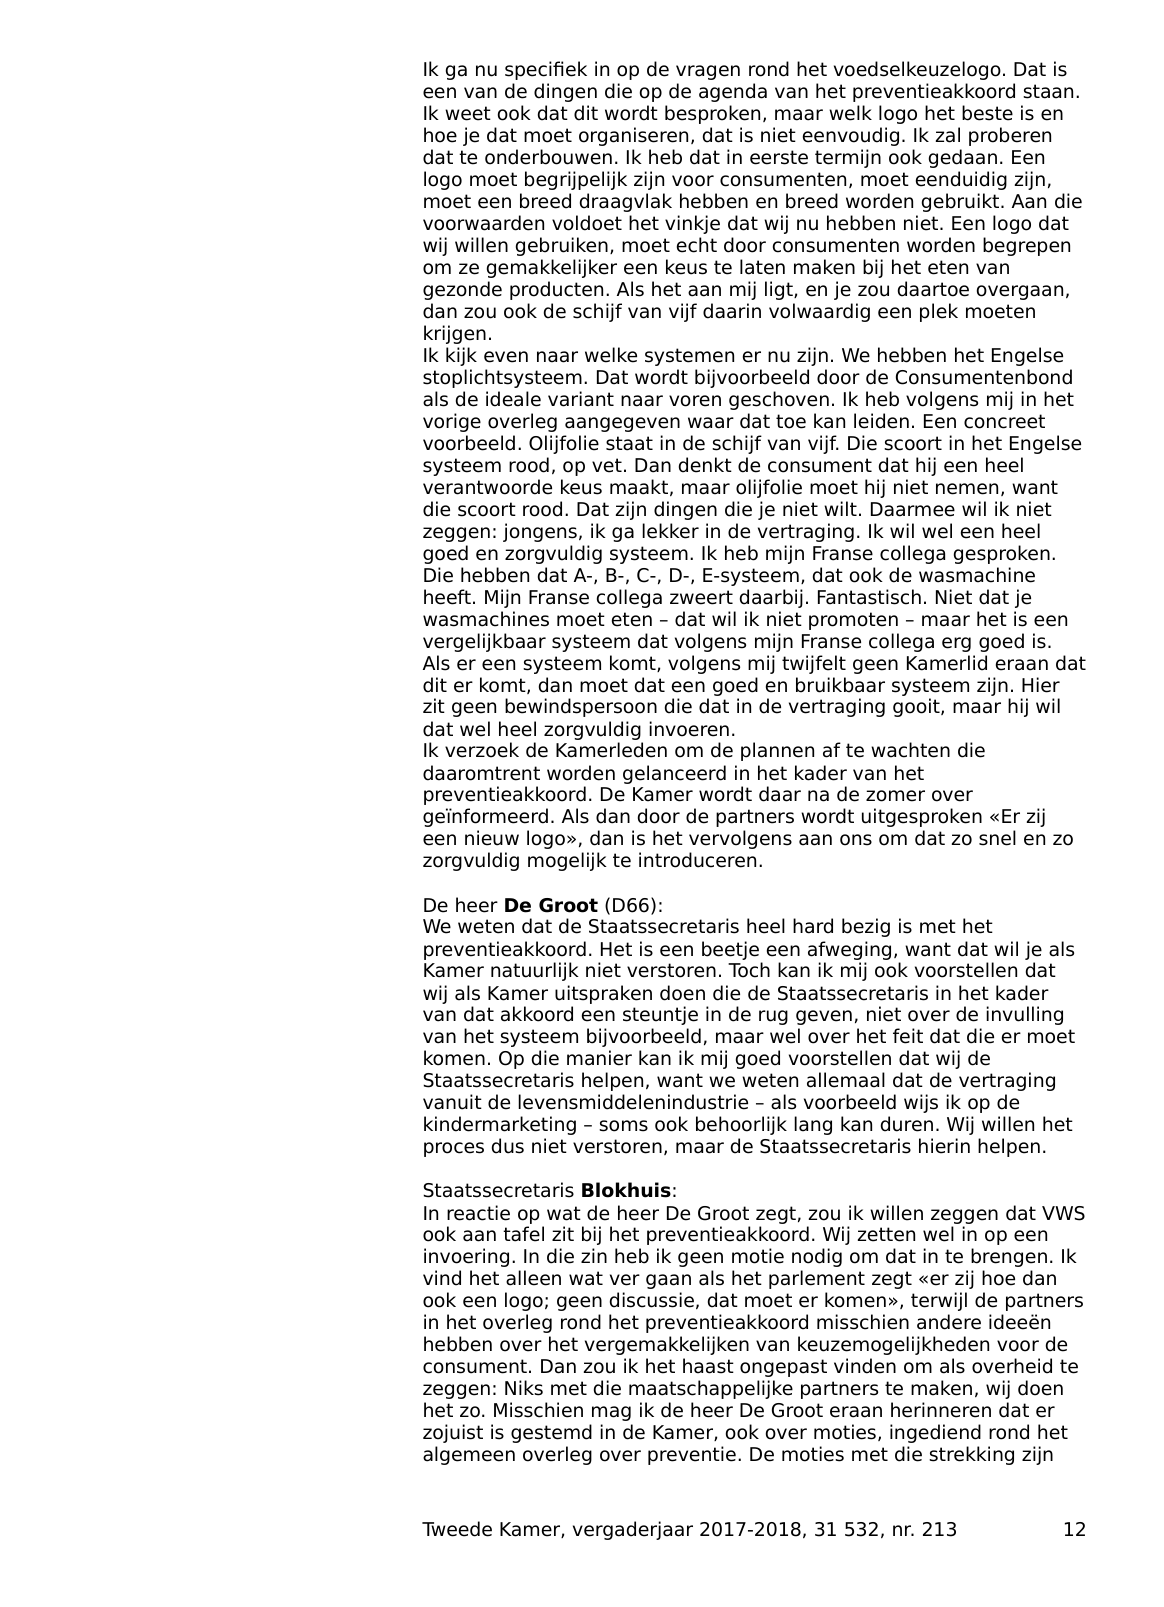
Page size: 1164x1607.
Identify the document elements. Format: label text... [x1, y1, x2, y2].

text We weten dat de Staatssecretaris heel hard bezig is met het preventieakkoord. Het is een beetje een afweging, want dat wil je als Kamer natuurlijk niet verstoren. Toch kan ik mij ook voorstellen dat wij als Kamer uitspraken doen die de Staatssecretaris in het kader van dat akkoord een steuntje in de rug geven, niet over de invulling van het systeem bijvoorbeeld, maar wel over het feit dat die er moet komen. Op die manier kan ik mij goed voorstellen dat wij de Staatssecretaris helpen, want we weten allemaal dat de vertraging vanuit de levensmiddelenindustrie – als voorbeeld wijs ik op de kindermarketing – soms ook behoorlijk lang kan duren. Wij willen het proces dus niet verstoren, maar de Staatssecretaris hierin helpen. [422, 916, 1087, 1158]
text Staatssecretaris Blokhuis: [422, 1180, 1087, 1202]
text Ik verzoek de Kamerleden om de plannen af te wachten die daaromtrent worden gelanceerd in het kader van het preventieakkoord. De Kamer wordt daar na de zomer over geïnformeerd. Als dan door de partners wordt uitgesproken «Er zij een nieuw logo», dan is het vervolgens aan ons om dat zo snel en zo zorgvuldig mogelijk te introduceren. [422, 740, 1087, 872]
text Ik ga nu specifiek in op de vragen rond het voedselkeuzelogo. Dat is een van de dingen die op de agenda van het preventieakkoord staan. Ik weet ook dat dit wordt besproken, maar welk logo het beste is en hoe je dat moet organiseren, dat is niet eenvoudig. Ik zal proberen dat te onderbouwen. Ik heb dat in eerste termijn ook gedaan. Een logo moet begrijpelijk zijn voor consumenten, moet eenduidig zijn, moet een breed draagvlak hebben en breed worden gebruikt. Aan die voorwaarden voldoet het vinkje dat wij nu hebben niet. Een logo dat wij willen gebruiken, moet echt door consumenten worden begrepen om ze gemakkelijker een keus te laten maken bij het eten van gezonde producten. Als het aan mij ligt, en je zou daartoe overgaan, dan zou ook de schijf van vijf daarin volwaardig een plek moeten krijgen. [422, 59, 1087, 345]
text In reactie op wat de heer De Groot zegt, zou ik willen zeggen dat VWS ook aan tafel zit bij het preventieakkoord. Wij zetten wel in op een invoering. In die zin heb ik geen motie nodig om dat in te brengen. Ik vind het alleen wat ver gaan als het parlement zegt «er zij hoe dan ook een logo; geen discussie, dat moet er komen», terwijl de partners in het overleg rond het preventieakkoord misschien andere ideeën hebben over het vergemakkelijken van keuzemogelijkheden voor de consument. Dan zou ik het haast ongepast vinden om als overheid te zeggen: Niks met die maatschappelijke partners te maken, wij doen het zo. Misschien mag ik de heer De Groot eraan herinneren dat er zojuist is gestemd in de Kamer, ook over moties, ingediend rond het algemeen overleg over preventie. De moties met die strekking zijn [422, 1202, 1087, 1466]
text Ik kijk even naar welke systemen er nu zijn. We hebben het Engelse stoplichtsysteem. Dat wordt bijvoorbeeld door de Consumentenbond als de ideale variant naar voren geschoven. Ik heb volgens mij in het vorige overleg aangegeven waar dat toe kan leiden. Een concreet voorbeeld. Olijfolie staat in de schijf van vijf. Die scoort in het Engelse systeem rood, op vet. Dan denkt de consument dat hij een heel verantwoorde keus maakt, maar olijfolie moet hij niet nemen, want die scoort rood. Dat zijn dingen die je niet wilt. Daarmee wil ik niet zeggen: jongens, ik ga lekker in de vertraging. Ik wil wel een heel goed en zorgvuldig systeem. Ik heb mijn Franse collega gesproken. Die hebben dat A-, B-, C-, D-, E-systeem, dat ook de wasmachine heeft. Mijn Franse collega zweert daarbij. Fantastisch. Niet dat je wasmachines moet eten – dat wil ik niet promoten – maar het is een vergelijkbaar systeem dat volgens mijn Franse collega erg goed is. Als er een systeem komt, volgens mij twijfelt geen Kamerlid eraan dat dit er komt, dan moet dat een goed en bruikbaar systeem zijn. Hier zit geen bewindspersoon die dat in de vertraging gooit, maar hij wil dat wel heel zorgvuldig invoeren. [422, 345, 1087, 740]
text De heer De Groot (D66): [422, 894, 1087, 916]
